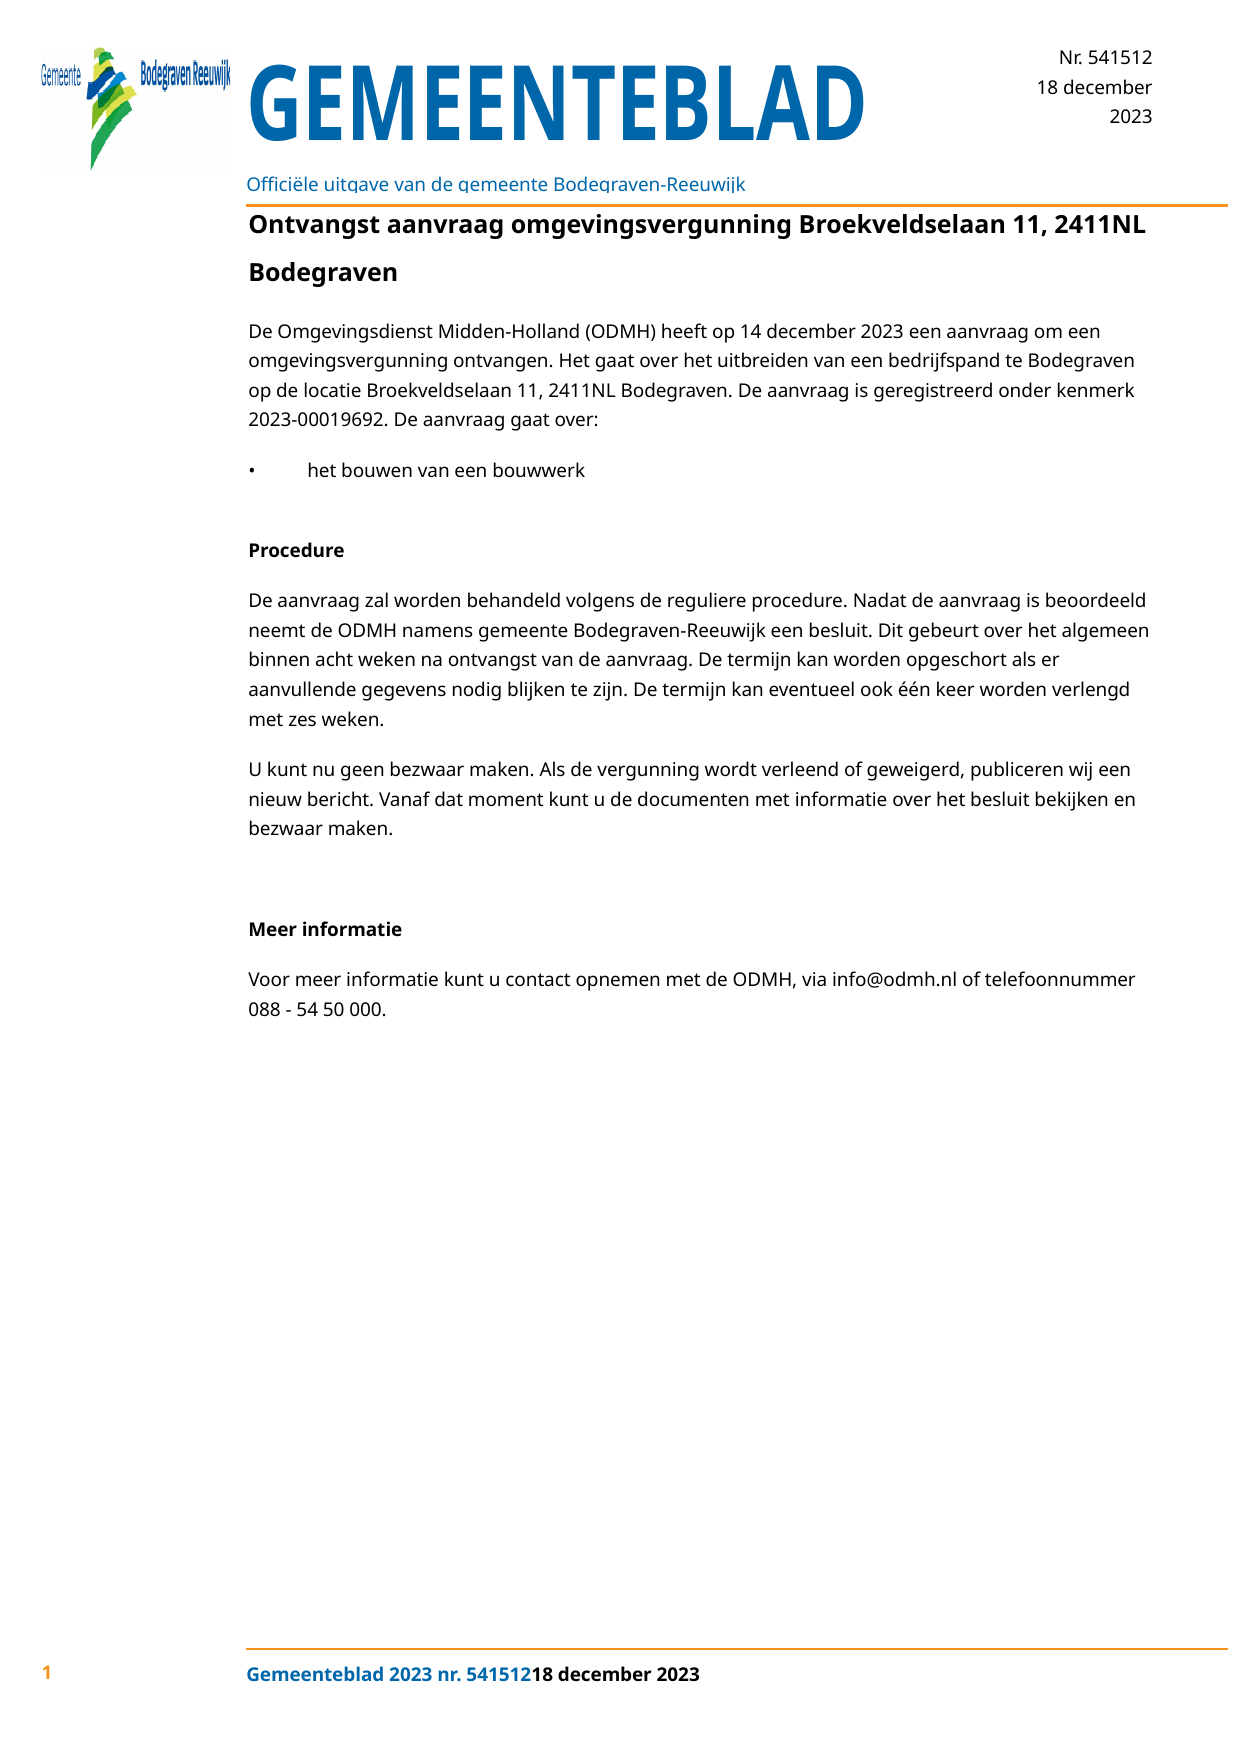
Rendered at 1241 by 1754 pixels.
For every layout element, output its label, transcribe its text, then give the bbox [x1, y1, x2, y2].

text Meer informatie [248, 916, 1152, 942]
list het bouwen van een bouwwerk [248, 457, 1152, 483]
text De Omgevingsdienst Midden-Holland (ODMH) heeft op 14 december 2023 een aanvraag om een omgevingsvergunning ontvangen. Het gaat over het uitbreiden van een bedrijfspand te Bodegraven op de locatie Broekveldselaan 11, 2411NL Bodegraven. De aanvraag is geregistreerd onder kenmerk 2023-00019692. De aanvraag gaat over: [248, 318, 1152, 432]
text Procedure [248, 537, 1152, 563]
text U kunt nu geen bezwaar maken. Als de vergunning wordt verleend of geweigerd, publiceren wij een nieuw bericht. Vanaf dat moment kunt u de documenten met informatie over het besluit bekijken en bezwaar maken. [248, 756, 1152, 841]
text Voor meer informatie kunt u contact opnemen met de ODMH, via info@odmh.nl of telefoonnummer 088 - 54 50 000. [248, 967, 1152, 1022]
text De aanvraag zal worden behandeld volgens de reguliere procedure. Nadat de aanvraag is beoordeeld neemt de ODMH namens gemeente Bodegraven-Reeuwijk een besluit. Dit gebeurt over het algemeen binnen acht weken na ontvangst van de aanvraag. De termijn kan worden opgeschort als er aanvullende gegevens nodig blijken te zijn. De termijn kan eventueel ook één keer worden verlengd met zes weken. [248, 587, 1152, 732]
picture [41, 47, 231, 172]
text Ontvangst aanvraag omgevingsvergunning Broekveldselaan 11, 2411NL Bodegraven [248, 207, 1152, 288]
